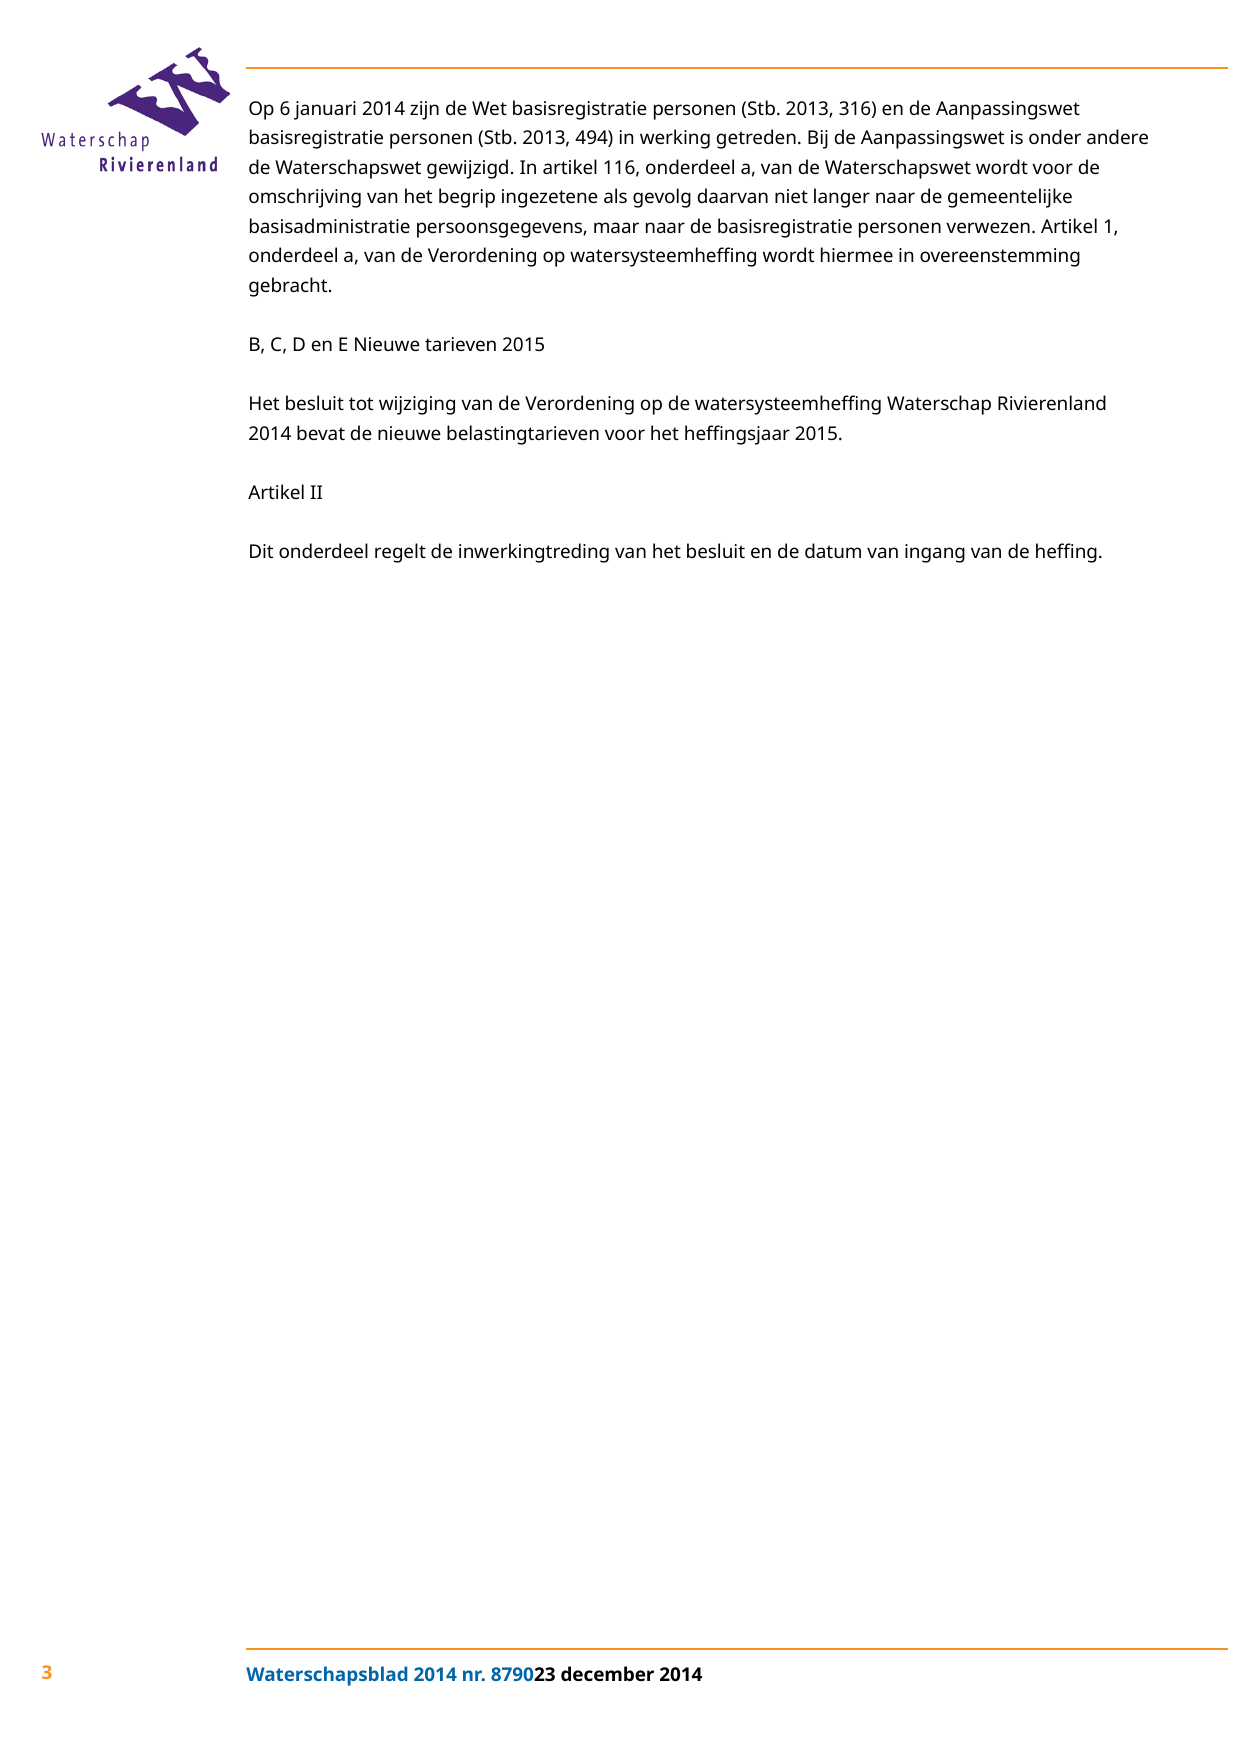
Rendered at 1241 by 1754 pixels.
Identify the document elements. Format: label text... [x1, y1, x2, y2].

text B, C, D en E Nieuwe tarieven 2015 [248, 331, 1152, 357]
text Artikel II [248, 479, 1152, 505]
text Op 6 januari 2014 zijn de Wet basisregistratie personen (Stb. 2013, 316) en de Aanpassingswet basisregistratie personen (Stb. 2013, 494) in werking getreden. Bij de Aanpassingswet is onder andere de Waterschapswet gewijzigd. In artikel 116, onderdeel a, van de Waterschapswet wordt voor de omschrijving van het begrip ingezetene als gevolg daarvan niet langer naar de gemeentelijke basisadministratie persoonsgegevens, maar naar de basisregistratie personen verwezen. Artikel 1, onderdeel a, van de Verordening op watersysteemheffing wordt hiermee in overeenstemming gebracht. [248, 95, 1152, 298]
text Het besluit tot wijziging van de Verordening op de watersysteemheffing Waterschap Rivierenland 2014 bevat de nieuwe belastingtarieven voor het heffingsjaar 2015. [248, 391, 1152, 446]
picture [41, 47, 231, 172]
text Dit onderdeel regelt de inwerkingtreding van het besluit en de datum van ingang van de heffing. [248, 538, 1152, 564]
